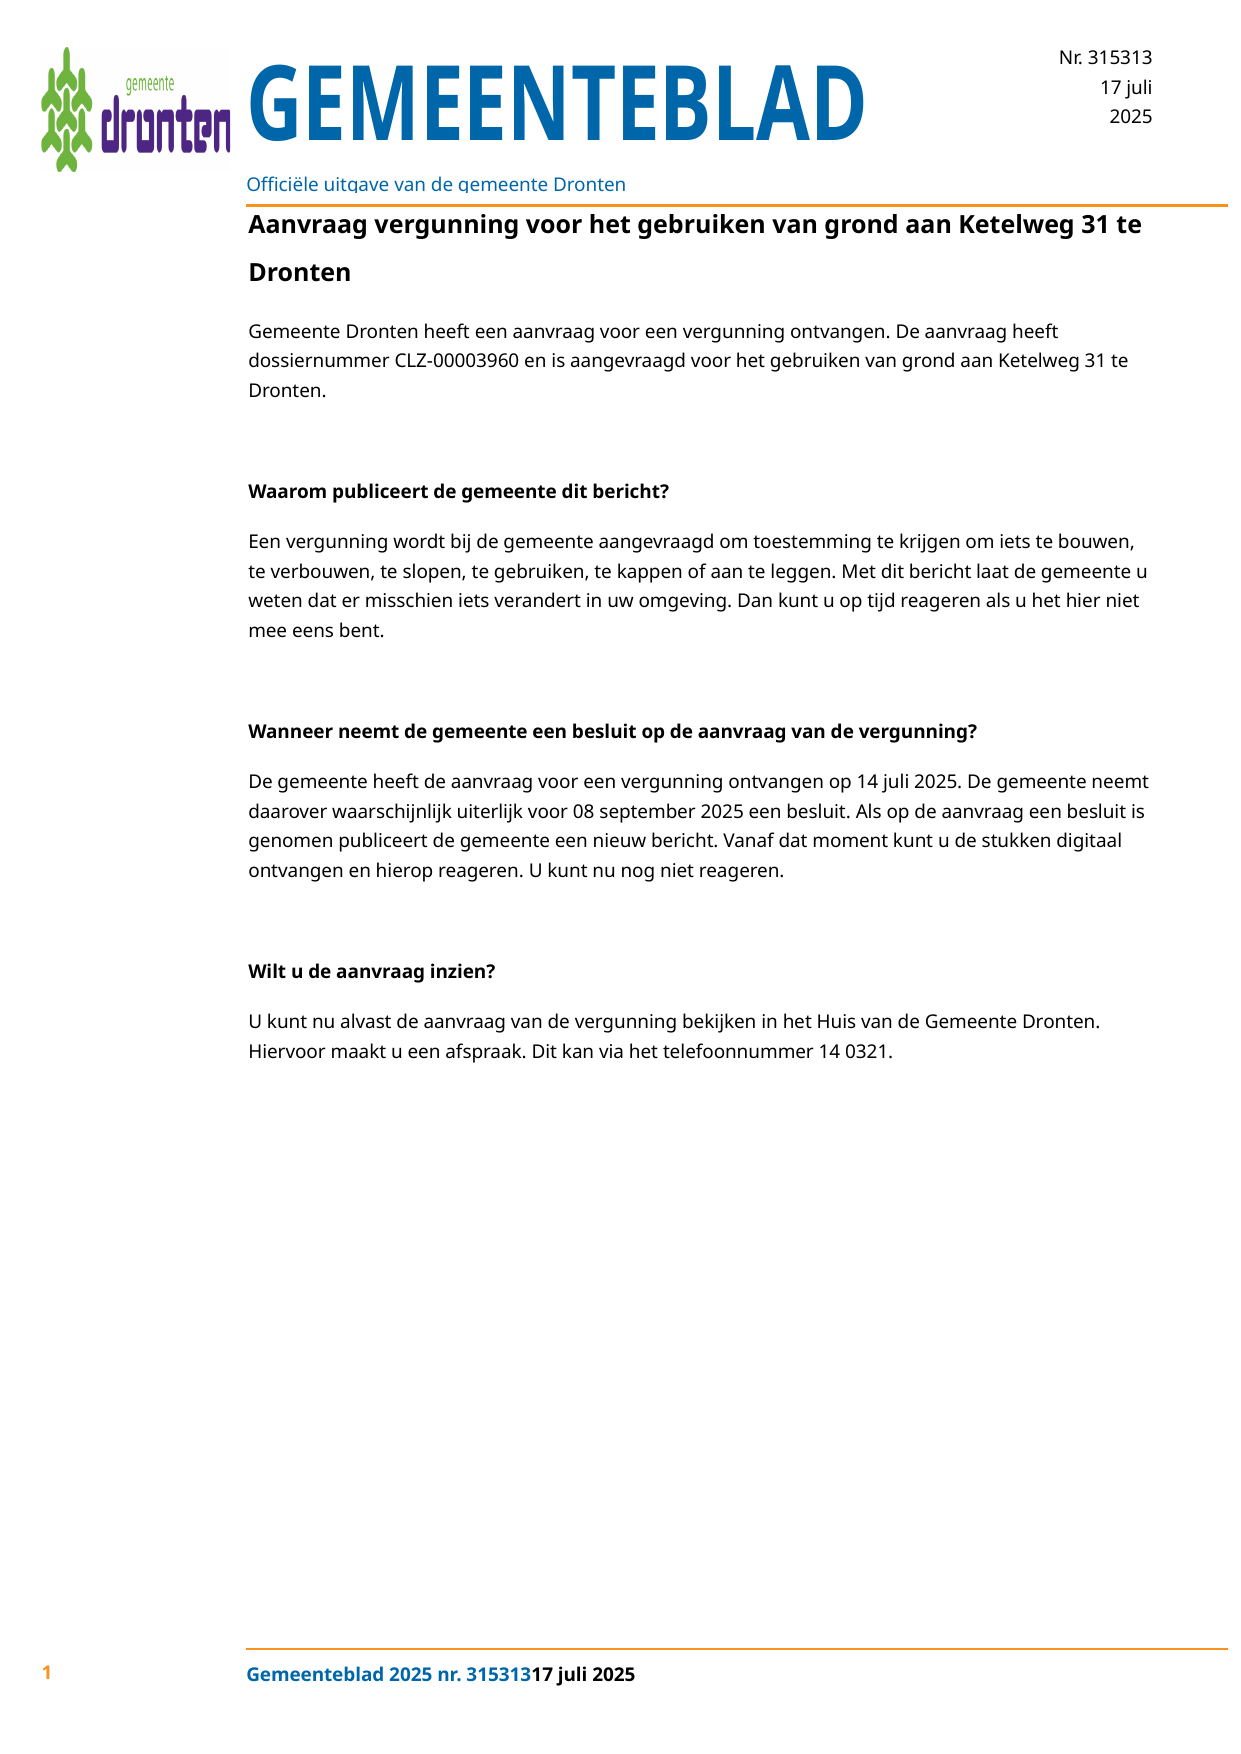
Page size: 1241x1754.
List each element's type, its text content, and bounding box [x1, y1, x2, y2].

text Aanvraag vergunning voor het gebruiken van grond aan Ketelweg 31 te Dronten [248, 207, 1152, 288]
text Wilt u de aanvraag inzien? [248, 958, 1152, 984]
picture [41, 47, 231, 172]
text De gemeente heeft de aanvraag voor een vergunning ontvangen op 14 juli 2025. De gemeente neemt daarover waarschijnlijk uiterlijk voor 08 september 2025 een besluit. Als op de aanvraag een besluit is genomen publiceert de gemeente een nieuw bericht. Vanaf dat moment kunt u de stukken digitaal ontvangen en hierop reageren. U kunt nu nog niet reageren. [248, 768, 1152, 883]
text Een vergunning wordt bij de gemeente aangevraagd om toestemming te krijgen om iets te bouwen, te verbouwen, te slopen, te gebruiken, te kappen of aan te leggen. Met dit bericht laat de gemeente u weten dat er misschien iets verandert in uw omgeving. Dan kunt u op tijd reageren als u het hier niet mee eens bent. [248, 528, 1152, 643]
text Gemeente Dronten heeft een aanvraag voor een vergunning ontvangen. De aanvraag heeft dossiernummer CLZ-00003960 en is aangevraagd voor het gebruiken van grond aan Ketelweg 31 te Dronten. [248, 318, 1152, 403]
text U kunt nu alvast de aanvraag van de vergunning bekijken in het Huis van de Gemeente Dronten. Hiervoor maakt u een afspraak. Dit kan via het telefoonnummer 14 0321. [248, 1008, 1152, 1064]
text Wanneer neemt de gemeente een besluit op de aanvraag van de vergunning? [248, 718, 1152, 744]
text Waarom publiceert de gemeente dit bericht? [248, 478, 1152, 504]
